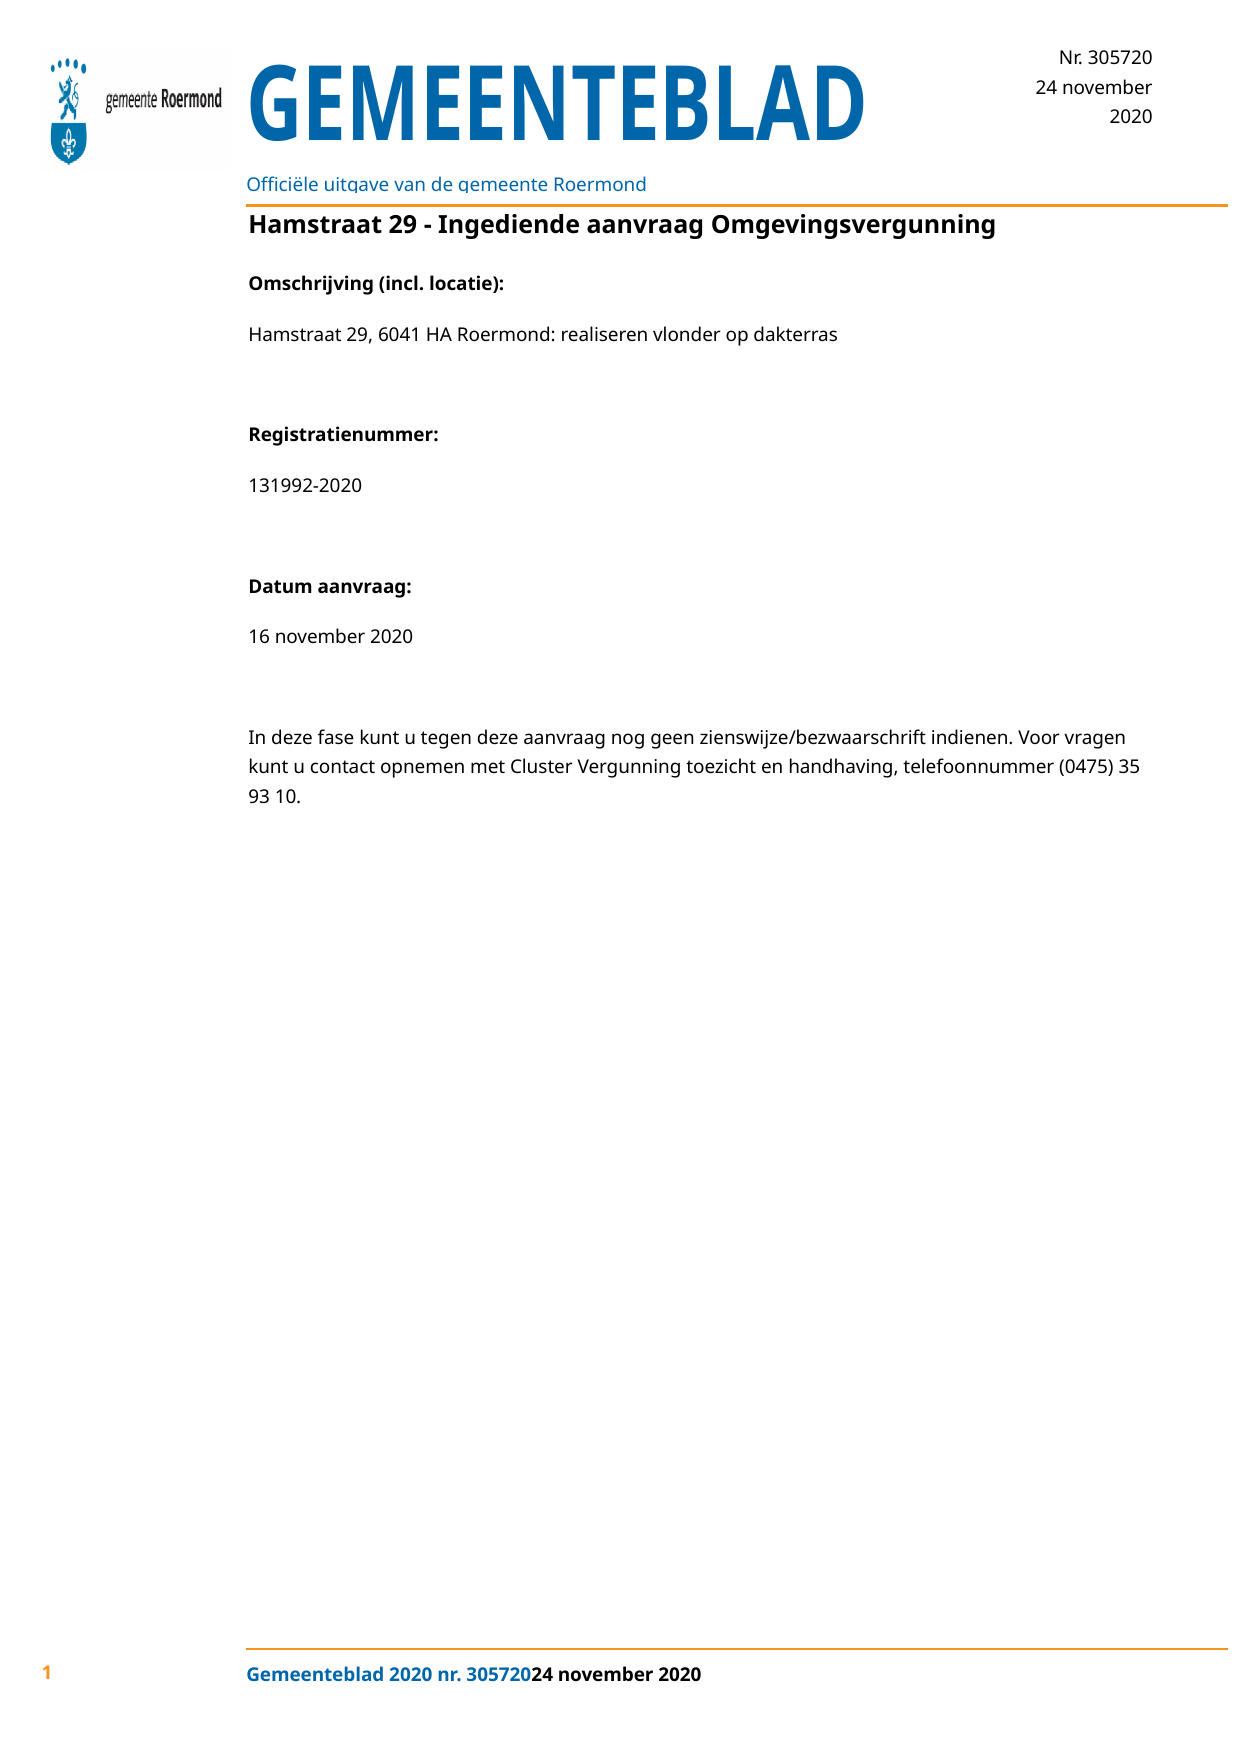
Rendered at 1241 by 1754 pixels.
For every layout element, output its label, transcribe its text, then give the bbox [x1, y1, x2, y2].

text Datum aanvraag: [248, 573, 1152, 598]
text In deze fase kunt u tegen deze aanvraag nog geen zienswijze/bezwaarschrift indienen. Voor vragen kunt u contact opnemen met Cluster Vergunning toezicht en handhaving, telefoonnummer (0475) 35 93 10. [248, 724, 1152, 809]
text Registratienummer: [248, 422, 1152, 447]
picture [41, 47, 231, 172]
text 131992-2020 [248, 472, 1152, 498]
text 16 november 2020 [248, 623, 1152, 649]
text Hamstraat 29, 6041 HA Roermond: realiseren vlonder op dakterras [248, 321, 1152, 346]
text Omschrijving (incl. locatie): [248, 270, 1152, 296]
text Hamstraat 29 - Ingediende aanvraag Omgevingsvergunning [248, 207, 1152, 241]
